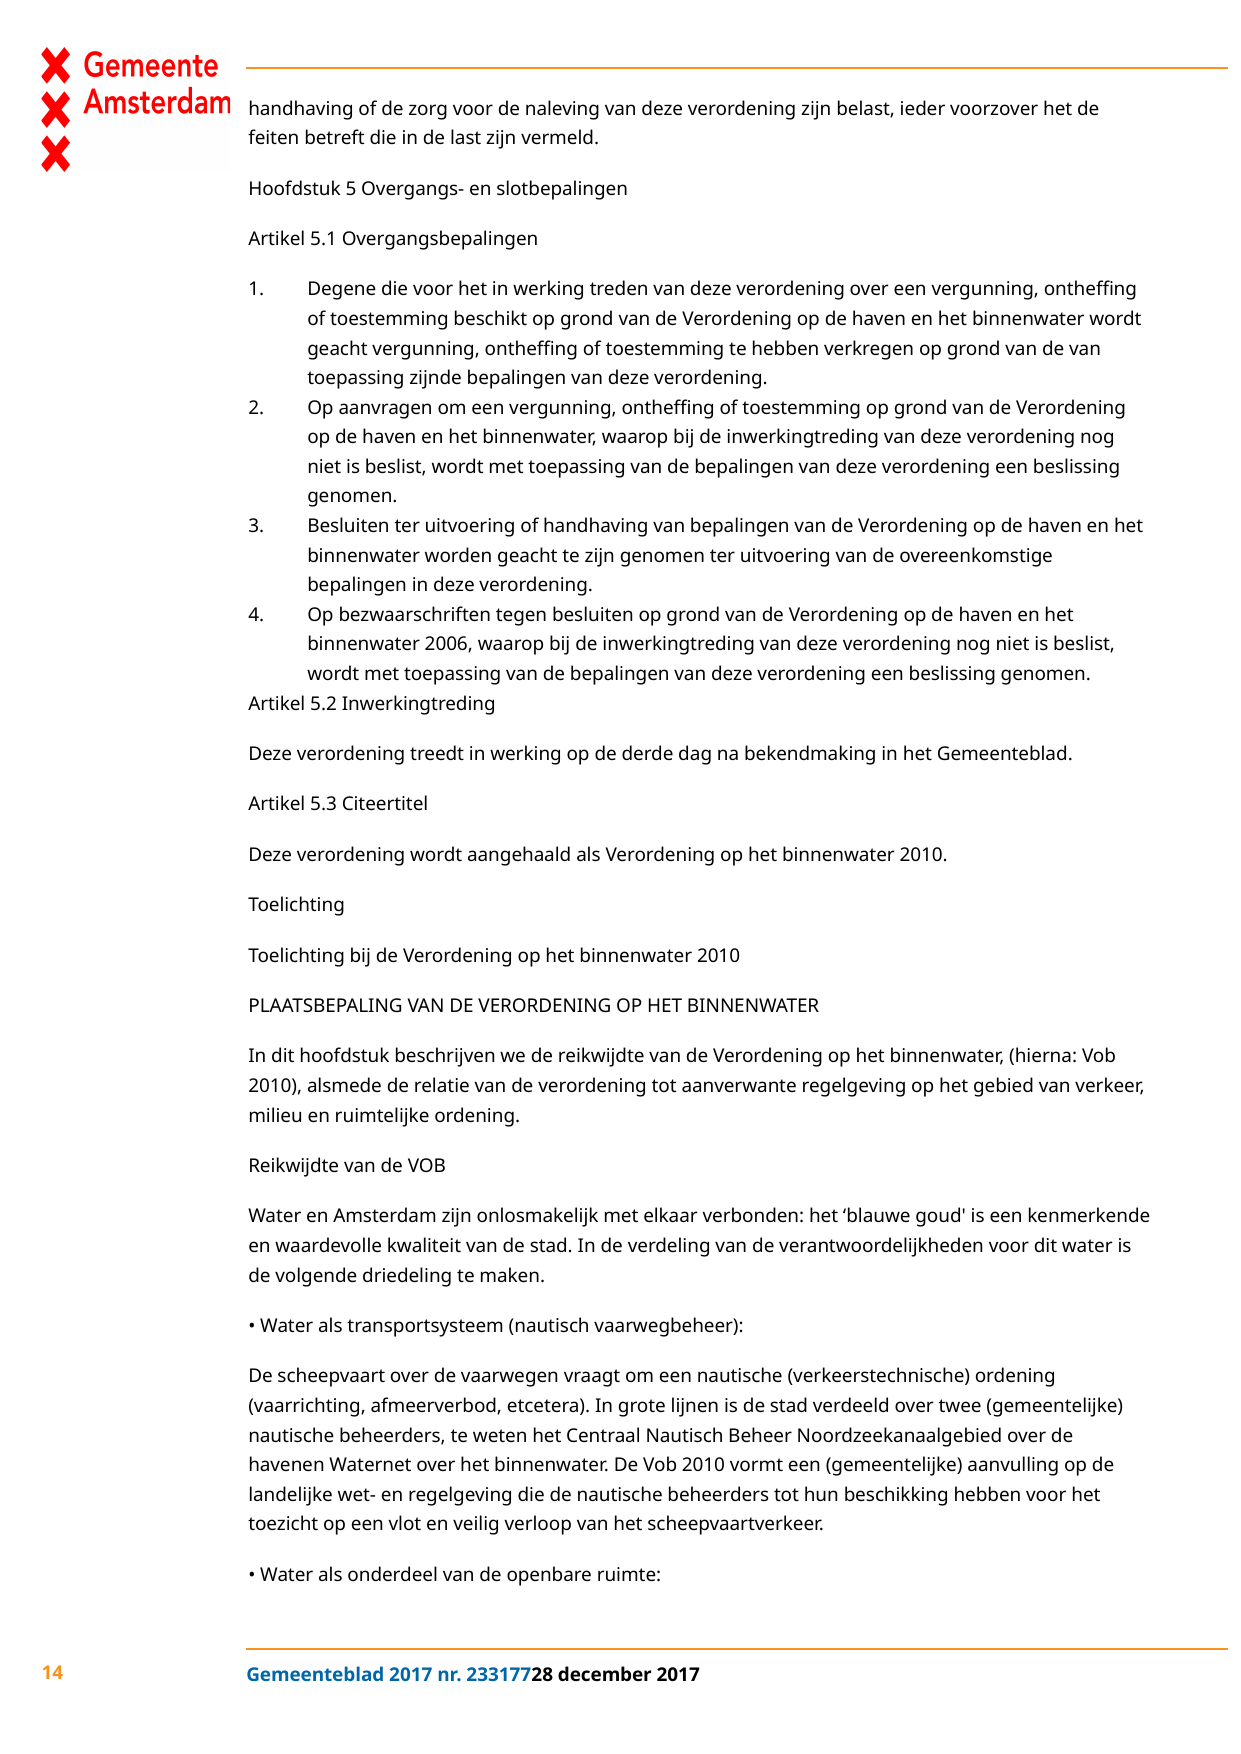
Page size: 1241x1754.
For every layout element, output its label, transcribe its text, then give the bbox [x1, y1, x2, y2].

text De scheepvaart over de vaarwegen vraagt om een nautische (verkeerstechnische) ordening (vaarrichting, afmeerverbod, etcetera). In grote lijnen is de stad verdeeld over twee (gemeentelijke) nautische beheerders, te weten het Centraal Nautisch Beheer Noordzeekanaalgebied over de havenen Waternet over het binnenwater. De Vob 2010 vormt een (gemeentelijke) aanvulling op de landelijke wet- en regelgeving die de nautische beheerders tot hun beschikking hebben voor het toezicht op een vlot en veilig verloop van het scheepvaartverkeer. [248, 1363, 1152, 1536]
text handhaving of de zorg voor de naleving van deze verordening zijn belast, ieder voorzover het de feiten betreft die in de last zijn vermeld. [248, 95, 1152, 150]
text Reikwijdte van de VOB [248, 1152, 1152, 1178]
text In dit hoofdstuk beschrijven we de reikwijdte van de Verordening op het binnenwater, (hierna: Vob 2010), alsmede de relatie van de verordening tot aanverwante regelgeving op het gebied van verkeer, milieu en ruimtelijke ordening. [248, 1043, 1152, 1128]
text • Water als onderdeel van de openbare ruimte: [248, 1561, 1152, 1587]
text Water en Amsterdam zijn onlosmakelijk met elkaar verbonden: het ‘blauwe goud' is een kenmerkende en waardevolle kwaliteit van de stad. In de verdeling van de verantwoordelijkheden voor dit water is de volgende driedeling te maken. [248, 1203, 1152, 1288]
text Artikel 5.1 Overgangsbepalingen [248, 225, 1152, 251]
picture [41, 47, 231, 172]
text Toelichting bij de Verordening op het binnenwater 2010 [248, 942, 1152, 968]
text Toelichting [248, 891, 1152, 917]
text • Water als transportsysteem (nautisch vaarwegbeheer): [248, 1312, 1152, 1338]
list Op bezwaarschriften tegen besluiten op grond van de Verordening op de haven en het binnenwater 2006, waarop bij de inwerkingtreding van deze verordening nog niet is beslist, wordt met toepassing van de bepalingen van deze verordening een beslissing genomen. [248, 601, 1152, 686]
text Artikel 5.3 Citeertitel [248, 791, 1152, 816]
text Artikel 5.2 Inwerkingtreding [248, 690, 1152, 716]
text PLAATSBEPALING VAN DE VERORDENING OP HET BINNENWATER [248, 992, 1152, 1018]
list Op aanvragen om een vergunning, ontheffing of toestemming op grond van de Verordening op de haven en het binnenwater, waarop bij de inwerkingtreding van deze verordening nog niet is beslist, wordt met toepassing van de bepalingen van deze verordening een beslissing genomen. [248, 394, 1152, 508]
text Deze verordening wordt aangehaald als Verordening op het binnenwater 2010. [248, 841, 1152, 867]
text Deze verordening treedt in werking op de derde dag na bekendmaking in het Gemeenteblad. [248, 740, 1152, 766]
list Besluiten ter uitvoering of handhaving van bepalingen van de Verordening op de haven en het binnenwater worden geacht te zijn genomen ter uitvoering van de overeenkomstige bepalingen in deze verordening. [248, 512, 1152, 597]
text Hoofdstuk 5 Overgangs- en slotbepalingen [248, 175, 1152, 201]
list Degene die voor het in werking treden van deze verordening over een vergunning, ontheffing of toestemming beschikt op grond van de Verordening op de haven en het binnenwater wordt geacht vergunning, ontheffing of toestemming te hebben verkregen op grond van de van toepassing zijnde bepalingen van deze verordening. [248, 276, 1152, 390]
